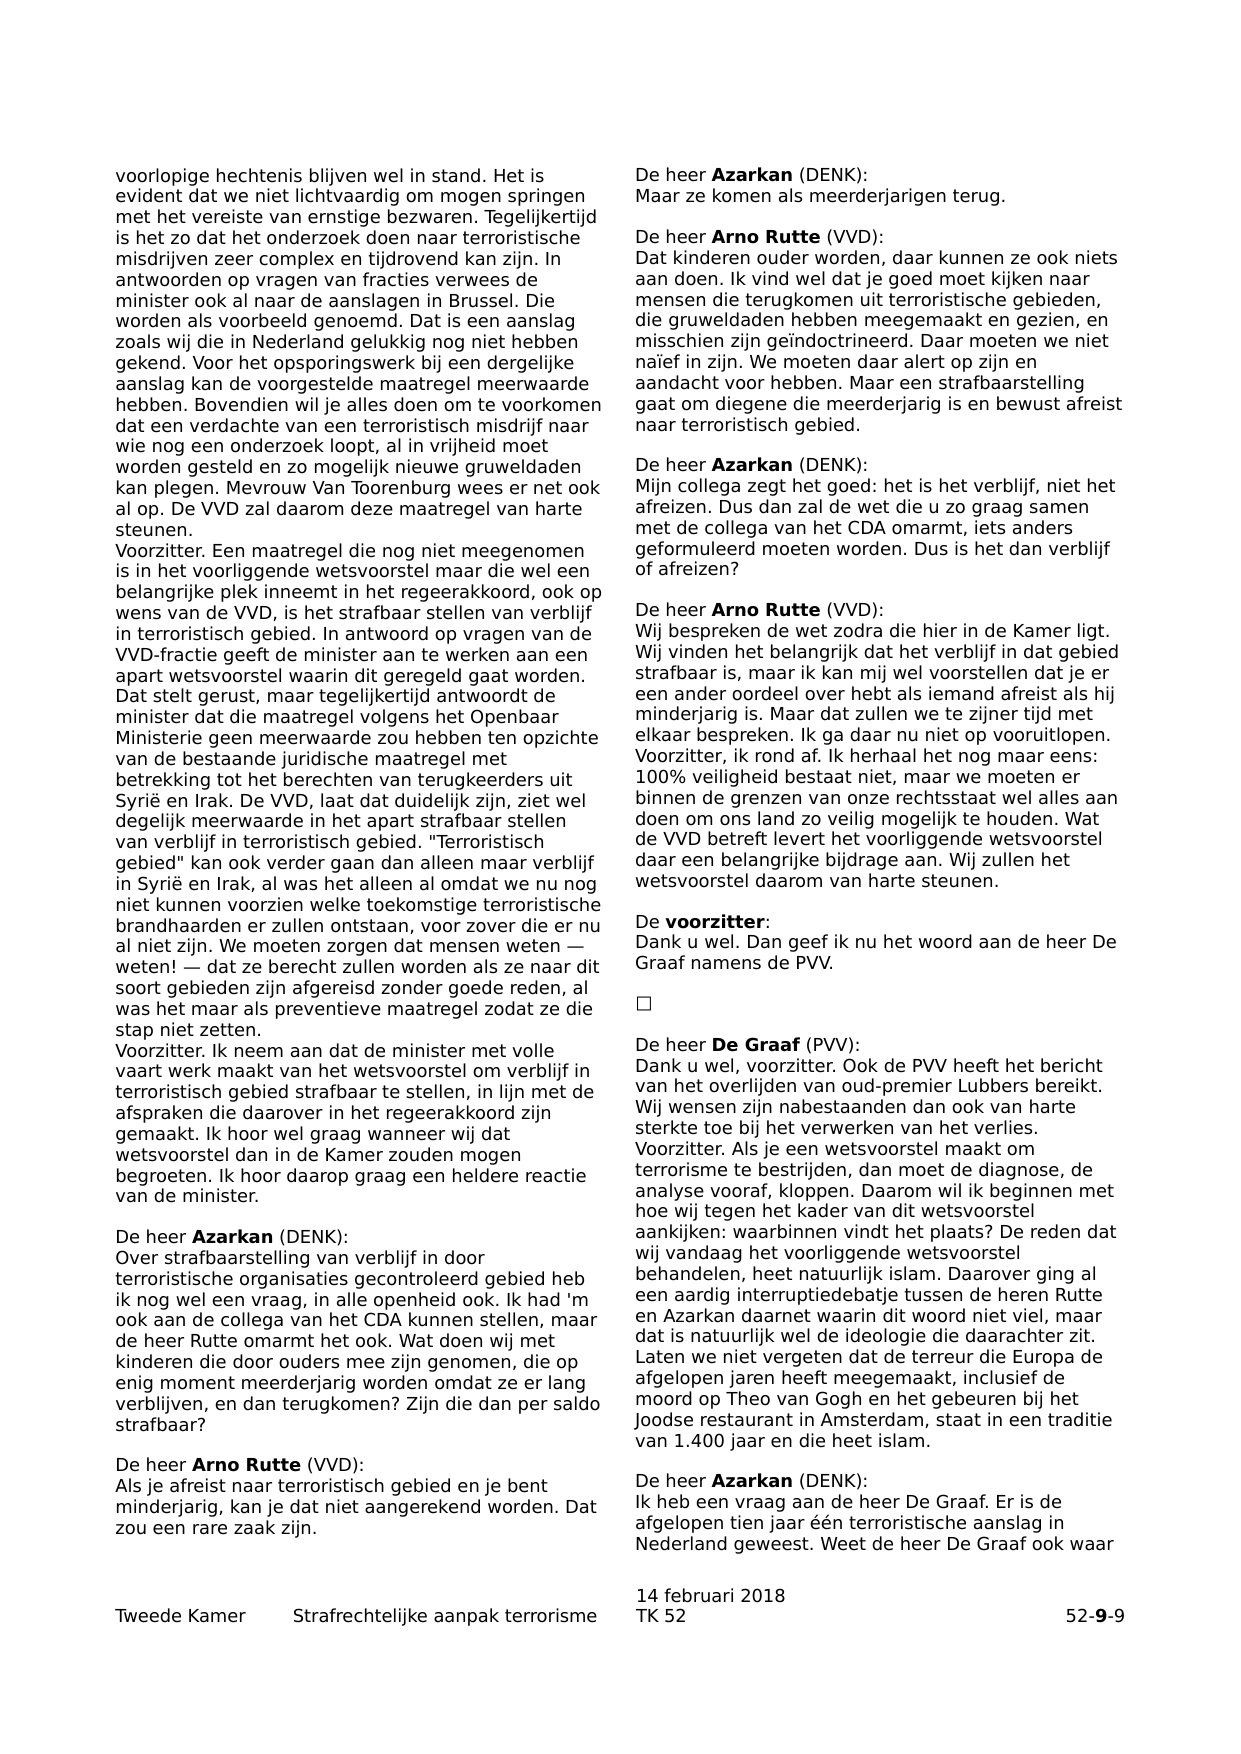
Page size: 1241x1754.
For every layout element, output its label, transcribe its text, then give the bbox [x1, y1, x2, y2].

text De heer Azarkan (DENK): [115, 1227, 605, 1248]
text ⬜ [635, 994, 1125, 1015]
text De heer Arno Rutte (VVD): [635, 227, 1125, 248]
text Voorzitter, ik rond af. Ik herhaal het nog maar eens: 100% veiligheid bestaat niet, maar we moeten er binnen de grenzen van onze rechtsstaat wel alles aan doen om ons land zo veilig mogelijk te houden. Wat de VVD betreft levert het voorliggende wetsvoorstel daar een belangrijke bijdrage aan. Wij zullen het wetsvoorstel daarom van harte steunen. [635, 746, 1125, 892]
text Ik heb een vraag aan de heer De Graaf. Er is de afgelopen tien jaar één terroristische aanslag in Nederland geweest. Weet de heer De Graaf ook waar [635, 1492, 1125, 1554]
text De heer Arno Rutte (VVD): [635, 600, 1125, 621]
text Voorzitter. Ik neem aan dat de minister met volle vaart werk maakt van het wetsvoorstel om verblijf in terroristisch gebied strafbaar te stellen, in lijn met de afspraken die daarover in het regeerakkoord zijn gemaakt. Ik hoor wel graag wanneer wij dat wetsvoorstel dan in de Kamer zouden mogen begroeten. Ik hoor daarop graag een heldere reactie van de minister. [115, 1040, 605, 1207]
text Dank u wel, voorzitter. Ook de PVV heeft het bericht van het overlijden van oud-premier Lubbers bereikt. Wij wensen zijn nabestaanden dan ook van harte sterkte toe bij het verwerken van het verlies. [635, 1055, 1125, 1139]
text Over strafbaarstelling van verblijf in door terroristische organisaties gecontroleerd gebied heb ik nog wel een vraag, in alle openheid ook. Ik had 'm ook aan de collega van het CDA kunnen stellen, maar de heer Rutte omarmt het ook. Wat doen wij met kinderen die door ouders mee zijn genomen, die op enig moment meerderjarig worden omdat ze er lang verblijven, en dan terugkomen? Zijn die dan per saldo strafbaar? [115, 1248, 605, 1435]
text De heer Azarkan (DENK): [635, 455, 1125, 476]
text De heer De Graaf (PVV): [635, 1035, 1125, 1055]
text Dat kinderen ouder worden, daar kunnen ze ook niets aan doen. Ik vind wel dat je goed moet kijken naar mensen die terugkomen uit terroristische gebieden, die gruweldaden hebben meegemaakt en gezien, en misschien zijn geïndoctrineerd. Daar moeten we niet naïef in zijn. We moeten daar alert op zijn en aandacht voor hebben. Maar een strafbaarstelling gaat om diegene die meerderjarig is en bewust afreist naar terroristisch gebied. [635, 248, 1125, 435]
text Dank u wel. Dan geef ik nu het woord aan de heer De Graaf namens de PVV. [635, 932, 1125, 974]
text De heer Azarkan (DENK): [635, 1471, 1125, 1492]
text Mijn collega zegt het goed: het is het verblijf, niet het afreizen. Dus dan zal de wet die u zo graag samen met de collega van het CDA omarmt, iets anders geformuleerd moeten worden. Dus is het dan verblijf of afreizen? [635, 476, 1125, 580]
text Voorzitter. Een maatregel die nog niet meegenomen is in het voorliggende wetsvoorstel maar die wel een belangrijke plek inneemt in het regeerakkoord, ook op wens van de VVD, is het strafbaar stellen van verblijf in terroristisch gebied. In antwoord op vragen van de VVD-fractie geeft de minister aan te werken aan een apart wetsvoorstel waarin dit geregeld gaat worden. Dat stelt gerust, maar tegelijkertijd antwoordt de minister dat die maatregel volgens het Openbaar Ministerie geen meerwaarde zou hebben ten opzichte van de bestaande juridische maatregel met betrekking tot het berechten van terugkeerders uit Syrië en Irak. De VVD, laat dat duidelijk zijn, ziet wel degelijk meerwaarde in het apart strafbaar stellen van verblijf in terroristisch gebied. "Terroristisch gebied" kan ook verder gaan dan alleen maar verblijf in Syrië en Irak, al was het alleen al omdat we nu nog niet kunnen voorzien welke toekomstige terroristische brandhaarden er zullen ontstaan, voor zover die er nu al niet zijn. We moeten zorgen dat mensen weten — weten! — dat ze berecht zullen worden als ze naar dit soort gebieden zijn afgereisd zonder goede reden, al was het maar als preventieve maatregel zodat ze die stap niet zetten. [115, 540, 605, 1040]
text De heer Azarkan (DENK): [635, 165, 1125, 186]
text De voorzitter: [635, 912, 1125, 932]
text De heer Arno Rutte (VVD): [115, 1455, 605, 1476]
text Als je afreist naar terroristisch gebied en je bent minderjarig, kan je dat niet aangerekend worden. Dat zou een rare zaak zijn. [115, 1476, 605, 1538]
text Voorzitter. Als je een wetsvoorstel maakt om terrorisme te bestrijden, dan moet de diagnose, de analyse vooraf, kloppen. Daarom wil ik beginnen met hoe wij tegen het kader van dit wetsvoorstel aankijken: waarbinnen vindt het plaats? De reden dat wij vandaag het voorliggende wetsvoorstel behandelen, heet natuurlijk islam. Daarover ging al een aardig interruptiedebatje tussen de heren Rutte en Azarkan daarnet waarin dit woord niet viel, maar dat is natuurlijk wel de ideologie die daarachter zit. Laten we niet vergeten dat de terreur die Europa de afgelopen jaren heeft meegemaakt, inclusief de moord op Theo van Gogh en het gebeuren bij het Joodse restaurant in Amsterdam, staat in een traditie van 1.400 jaar en die heet islam. [635, 1139, 1125, 1451]
text Maar ze komen als meerderjarigen terug. [635, 186, 1125, 207]
text voorlopige hechtenis blijven wel in stand. Het is evident dat we niet lichtvaardig om mogen springen met het vereiste van ernstige bezwaren. Tegelijkertijd is het zo dat het onderzoek doen naar terroristische misdrijven zeer complex en tijdrovend kan zijn. In antwoorden op vragen van fracties verwees de minister ook al naar de aanslagen in Brussel. Die worden als voorbeeld genoemd. Dat is een aanslag zoals wij die in Nederland gelukkig nog niet hebben gekend. Voor het opsporingswerk bij een dergelijke aanslag kan de voorgestelde maatregel meerwaarde hebben. Bovendien wil je alles doen om te voorkomen dat een verdachte van een terroristisch misdrijf naar wie nog een onderzoek loopt, al in vrijheid moet worden gesteld en zo mogelijk nieuwe gruweldaden kan plegen. Mevrouw Van Toorenburg wees er net ook al op. De VVD zal daarom deze maatregel van harte steunen. [115, 165, 605, 540]
text Wij bespreken de wet zodra die hier in de Kamer ligt. Wij vinden het belangrijk dat het verblijf in dat gebied strafbaar is, maar ik kan mij wel voorstellen dat je er een ander oordeel over hebt als iemand afreist als hij minderjarig is. Maar dat zullen we te zijner tijd met elkaar bespreken. Ik ga daar nu niet op vooruitlopen. [635, 621, 1125, 746]
